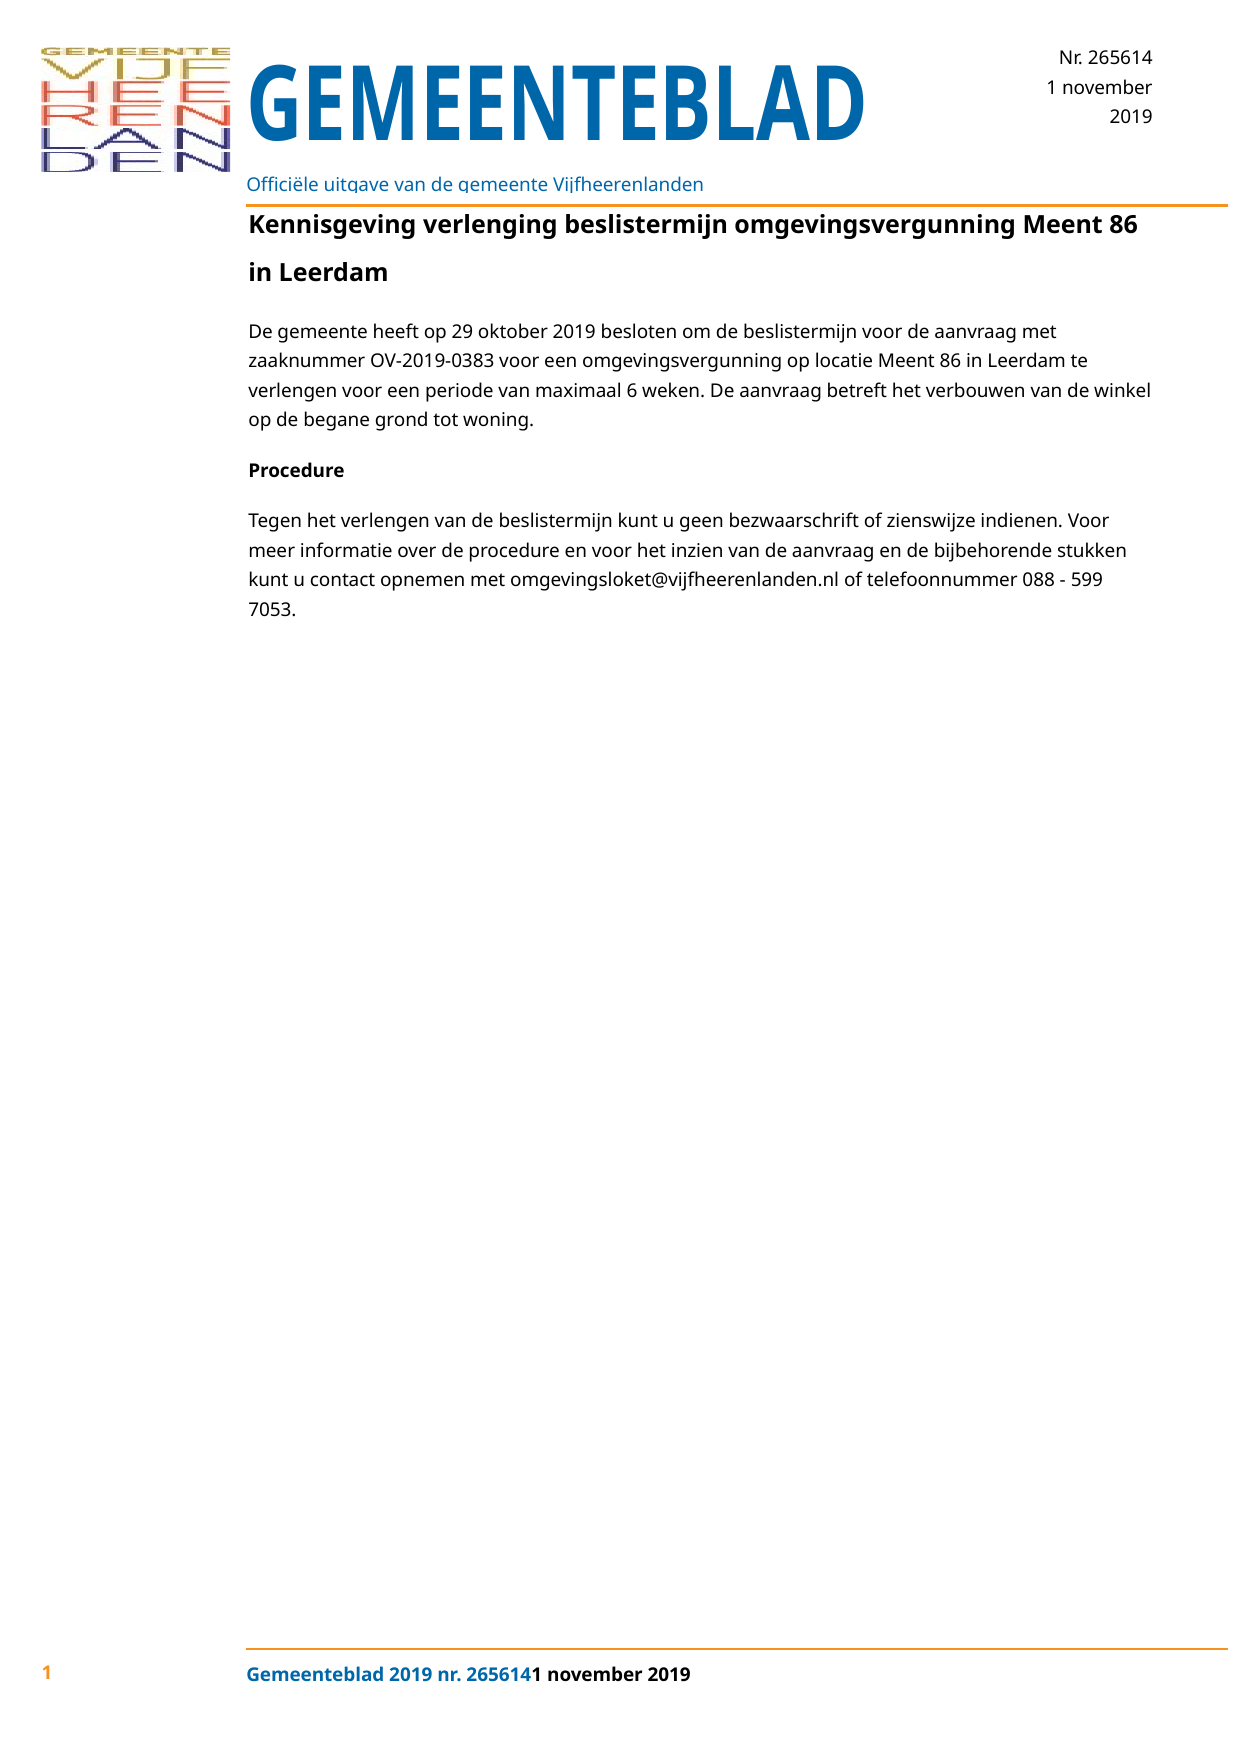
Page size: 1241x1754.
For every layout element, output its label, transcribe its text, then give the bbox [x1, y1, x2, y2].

text Procedure [248, 457, 1152, 483]
text Kennisgeving verlenging beslistermijn omgevingsvergunning Meent 86 in Leerdam [248, 207, 1152, 288]
text Tegen het verlengen van de beslistermijn kunt u geen bezwaarschrift of zienswijze indienen. Voor meer informatie over de procedure en voor het inzien van de aanvraag en de bijbehorende stukken kunt u contact opnemen met omgevingsloket@vijfheerenlanden.nl of telefoonnummer 088 - 599 7053. [248, 507, 1152, 622]
text De gemeente heeft op 29 oktober 2019 besloten om de beslistermijn voor de aanvraag met zaaknummer OV-2019-0383 voor een omgevingsvergunning op locatie Meent 86 in Leerdam te verlengen voor een periode van maximaal 6 weken. De aanvraag betreft het verbouwen van de winkel op de begane grond tot woning. [248, 318, 1152, 432]
picture [41, 47, 231, 172]
